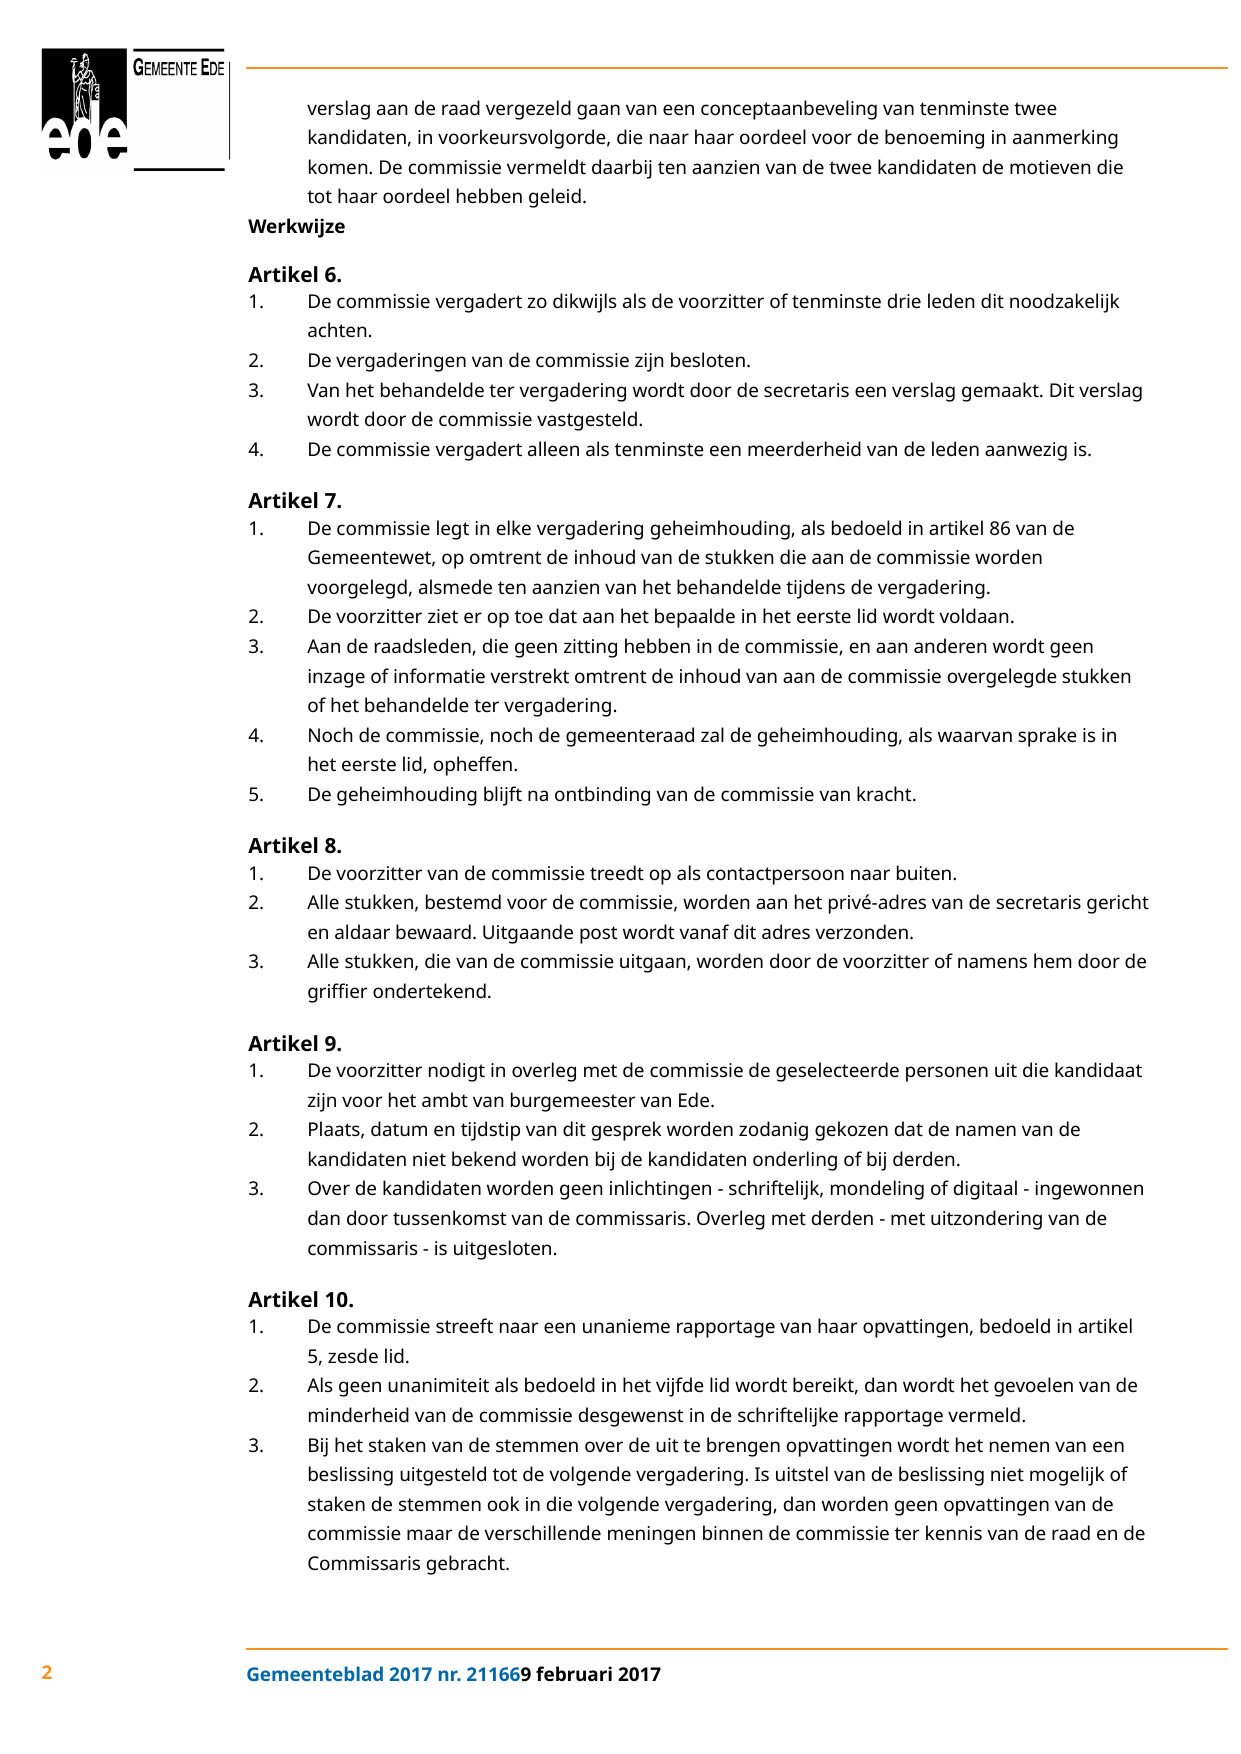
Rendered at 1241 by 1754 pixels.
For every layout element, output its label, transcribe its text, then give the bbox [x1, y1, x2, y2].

text Werkwijze [248, 213, 1152, 239]
list De commissie legt in elke vergadering geheimhouding, als bedoeld in artikel 86 van de Gemeentewet, op omtrent de inhoud van de stukken die aan de commissie worden voorgelegd, alsmede ten aanzien van het behandelde tijdens de vergadering. [248, 515, 1152, 600]
list Aan de raadsleden, die geen zitting hebben in de commissie, en aan anderen wordt geen inzage of informatie verstrekt omtrent de inhoud van aan de commissie overgelegde stukken of het behandelde ter vergadering. [248, 633, 1152, 718]
list De voorzitter ziet er op toe dat aan het bepaalde in het eerste lid wordt voldaan. [248, 604, 1152, 629]
list verslag aan de raad vergezeld gaan van een conceptaanbeveling van tenminste twee kandidaten, in voorkeursvolgorde, die naar haar oordeel voor de benoeming in aanmerking komen. De commissie vermeldt daarbij ten aanzien van de twee kandidaten de motieven die tot haar oordeel hebben geleid. [248, 95, 1152, 209]
list De commissie streeft naar een unanieme rapportage van haar opvattingen, bedoeld in artikel 5, zesde lid. [248, 1313, 1152, 1369]
list De voorzitter van de commissie treedt op als contactpersoon naar buiten. [248, 860, 1152, 886]
list Bij het staken van de stemmen over de uit te brengen opvattingen wordt het nemen van een beslissing uitgesteld tot de volgende vergadering. Is uitstel van de beslissing niet mogelijk of staken de stemmen ook in die volgende vergadering, dan worden geen opvattingen van de commissie maar de verschillende meningen binnen de commissie ter kennis van de raad en de Commissaris gebracht. [248, 1432, 1152, 1576]
list Plaats, datum en tijdstip van dit gesprek worden zodanig gekozen dat de namen van de kandidaten niet bekend worden bij de kandidaten onderling of bij derden. [248, 1116, 1152, 1172]
list De voorzitter nodigt in overleg met de commissie de geselecteerde personen uit die kandidaat zijn voor het ambt van burgemeester van Ede. [248, 1057, 1152, 1112]
list Alle stukken, die van de commissie uitgaan, worden door de voorzitter of namens hem door de griffier ondertekend. [248, 949, 1152, 1004]
list Noch de commissie, noch de gemeenteraad zal de geheimhouding, als waarvan sprake is in het eerste lid, opheffen. [248, 722, 1152, 777]
picture [41, 47, 231, 172]
list De vergaderingen van de commissie zijn besloten. [248, 347, 1152, 373]
text Artikel 6. [248, 260, 1152, 288]
list Alle stukken, bestemd voor de commissie, worden aan het privé-adres van de secretaris gericht en aldaar bewaard. Uitgaande post wordt vanaf dit adres verzonden. [248, 889, 1152, 945]
list De commissie vergadert alleen als tenminste een meerderheid van de leden aanwezig is. [248, 436, 1152, 462]
list Van het behandelde ter vergadering wordt door de secretaris een verslag gemaakt. Dit verslag wordt door de commissie vastgesteld. [248, 377, 1152, 432]
text Artikel 8. [248, 832, 1152, 860]
text Artikel 9. [248, 1029, 1152, 1057]
list De commissie vergadert zo dikwijls als de voorzitter of tenminste drie leden dit noodzakelijk achten. [248, 288, 1152, 343]
text Artikel 7. [248, 486, 1152, 515]
list Als geen unanimiteit als bedoeld in het vijfde lid wordt bereikt, dan wordt het gevoelen van de minderheid van de commissie desgewenst in de schriftelijke rapportage vermeld. [248, 1373, 1152, 1428]
list De geheimhouding blijft na ontbinding van de commissie van kracht. [248, 781, 1152, 807]
list Over de kandidaten worden geen inlichtingen - schriftelijk, mondeling of digitaal - ingewonnen dan door tussenkomst van de commissaris. Overleg met derden - met uitzondering van de commissaris - is uitgesloten. [248, 1176, 1152, 1260]
text Artikel 10. [248, 1285, 1152, 1313]
